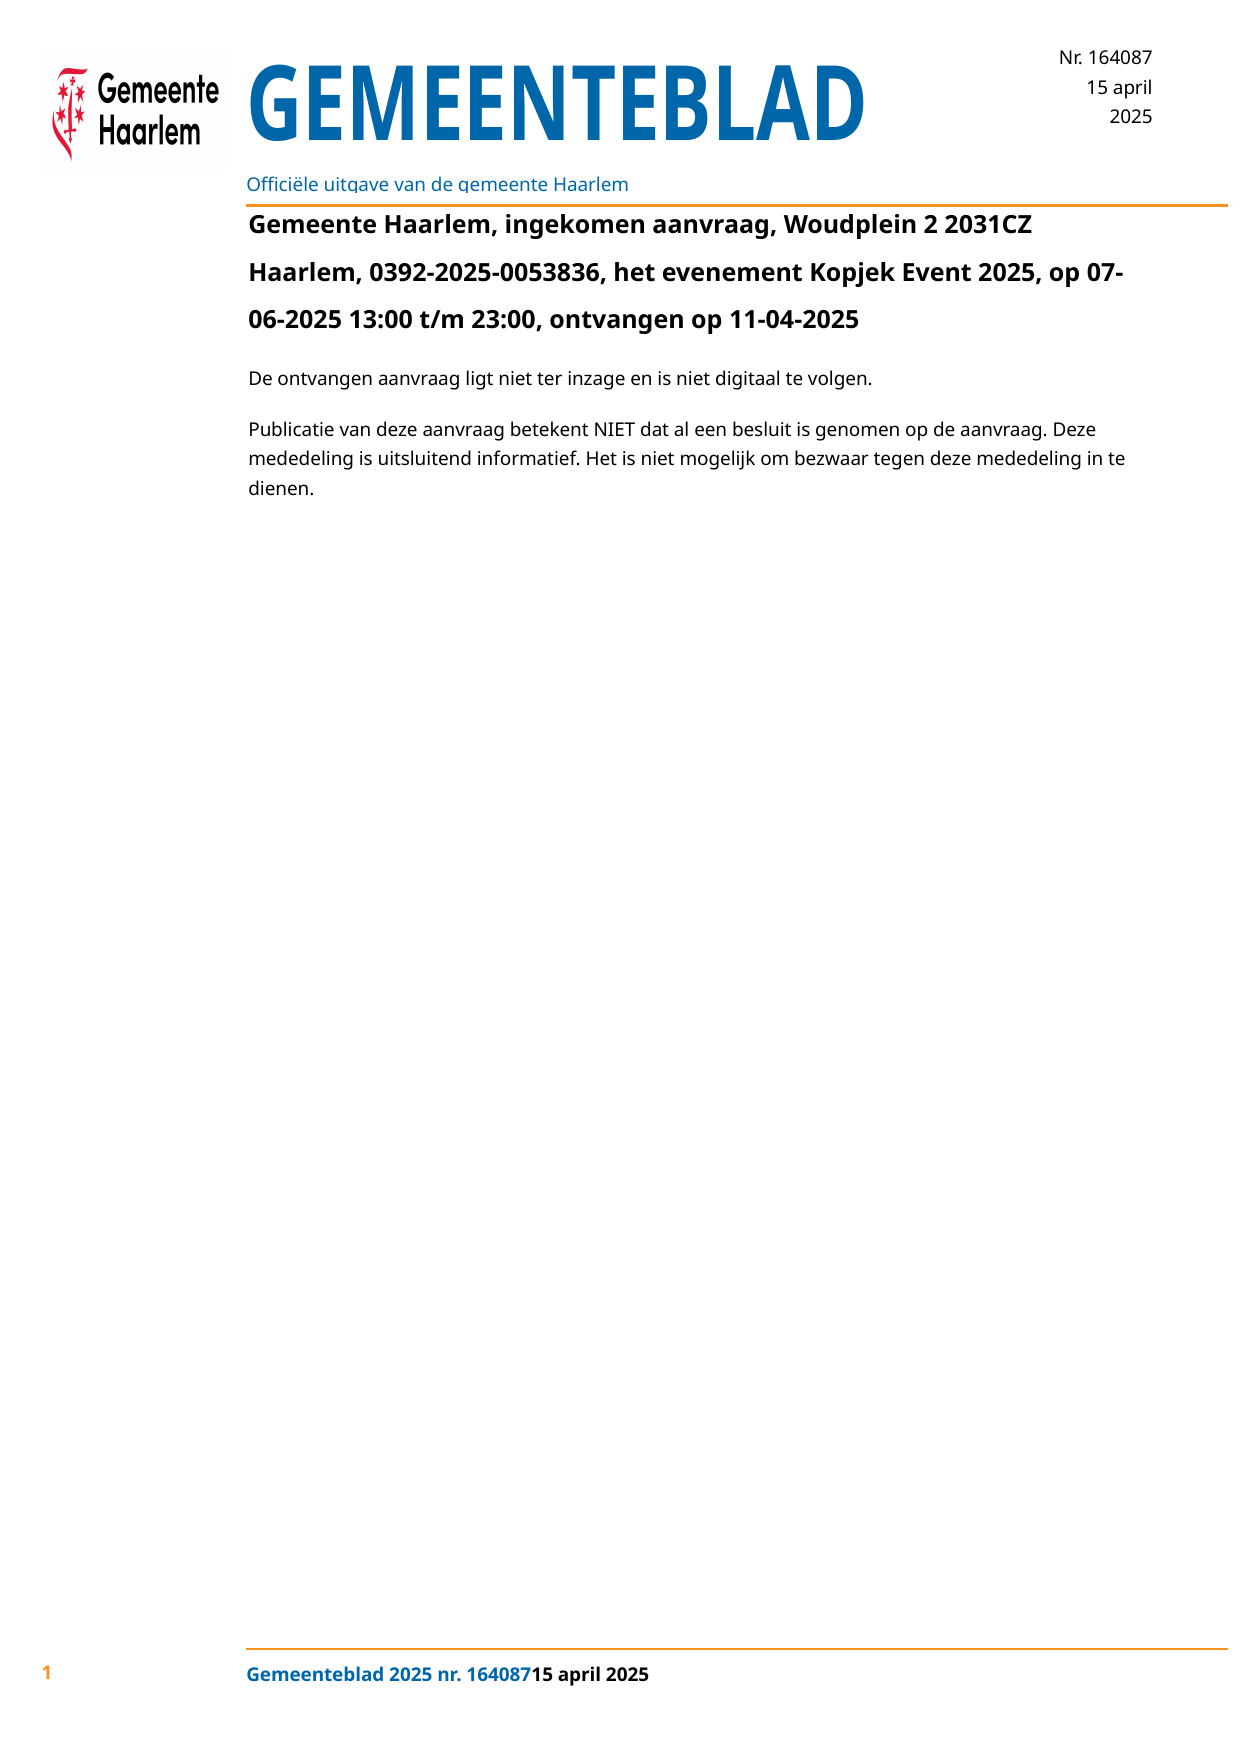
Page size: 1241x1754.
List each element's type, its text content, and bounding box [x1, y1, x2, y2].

text Gemeente Haarlem, ingekomen aanvraag, Woudplein 2 2031CZ Haarlem, 0392-2025-0053836, het evenement Kopjek Event 2025, op 07-06-2025 13:00 t/m 23:00, ontvangen op 11-04-2025 [248, 207, 1152, 336]
text Publicatie van deze aanvraag betekent NIET dat al een besluit is genomen op de aanvraag. Deze mededeling is uitsluitend informatief. Het is niet mogelijk om bezwaar tegen deze mededeling in te dienen. [248, 416, 1152, 501]
text De ontvangen aanvraag ligt niet ter inzage en is niet digitaal te volgen. [248, 366, 1152, 391]
picture [41, 47, 231, 172]
